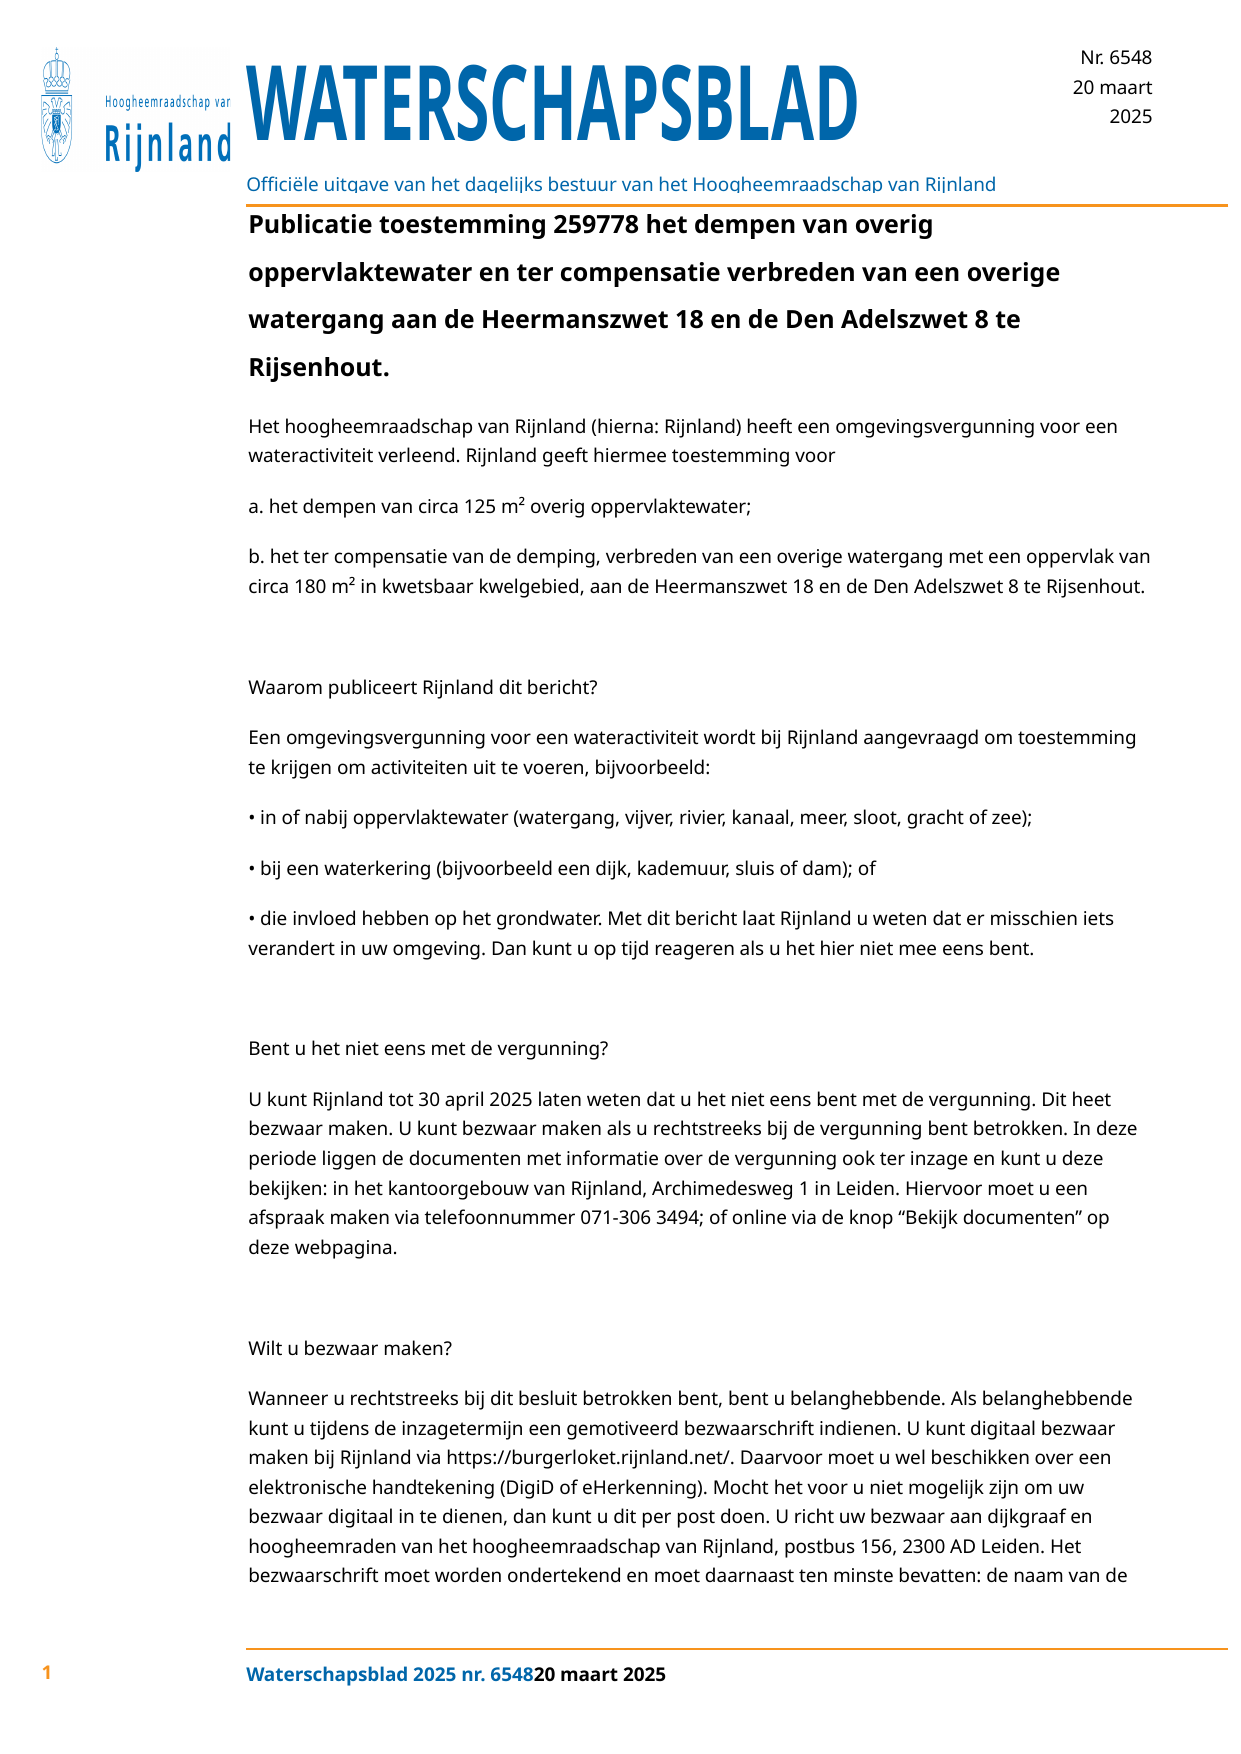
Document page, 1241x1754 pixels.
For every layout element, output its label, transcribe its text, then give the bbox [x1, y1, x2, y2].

text • die invloed hebben op het grondwater. Met dit bericht laat Rijnland u weten dat er misschien iets verandert in uw omgeving. Dan kunt u op tijd reageren als u het hier niet mee eens bent. [248, 905, 1152, 961]
text Publicatie toestemming 259778 het dempen van overig oppervlaktewater en ter compensatie verbreden van een overige watergang aan de Heermanszwet 18 en de Den Adelszwet 8 te Rijsenhout. [248, 207, 1152, 384]
text Een omgevingsvergunning voor een wateractiviteit wordt bij Rijnland aangevraagd om toestemming te krijgen om activiteiten uit te voeren, bijvoorbeeld: [248, 724, 1152, 780]
text • bij een waterkering (bijvoorbeeld een dijk, kademuur, sluis of dam); of [248, 855, 1152, 881]
text Wanneer u rechtstreeks bij dit besluit betrokken bent, bent u belanghebbende. Als belanghebbende kunt u tijdens de inzagetermijn een gemotiveerd bezwaarschrift indienen. U kunt digitaal bezwaar maken bij Rijnland via https://burgerloket.rijnland.net/. Daarvoor moet u wel beschikken over een elektronische handtekening (DigiD of eHerkenning). Mocht het voor u niet mogelijk zijn om uw bezwaar digitaal in te dienen, dan kunt u dit per post doen. U richt uw bezwaar aan dijkgraaf en hoogheemraden van het hoogheemraadschap van Rijnland, postbus 156, 2300 AD Leiden. Het bezwaarschrift moet worden ondertekend en moet daarnaast ten minste bevatten: de naam van de [248, 1385, 1152, 1588]
text b. het ter compensatie van de demping, verbreden van een overige watergang met een oppervlak van circa 180 m² in kwetsbaar kwelgebied, aan de Heermanszwet 18 en de Den Adelszwet 8 te Rijsenhout. [248, 543, 1152, 599]
text U kunt Rijnland tot 30 april 2025 laten weten dat u het niet eens bent met de vergunning. Dit heet bezwaar maken. U kunt bezwaar maken als u rechtstreeks bij de vergunning bent betrokken. In deze periode liggen de documenten met informatie over de vergunning ook ter inzage en kunt u deze bekijken: in het kantoorgebouw van Rijnland, Archimedesweg 1 in Leiden. Hiervoor moet u een afspraak maken via telefoonnummer 071-306 3494; of online via de knop “Bekijk documenten” op deze webpagina. [248, 1086, 1152, 1260]
text Het hoogheemraadschap van Rijnland (hierna: Rijnland) heeft een omgevingsvergunning voor een wateractiviteit verleend. Rijnland geeft hiermee toestemming voor [248, 413, 1152, 468]
text Wilt u bezwaar maken? [248, 1335, 1152, 1361]
text Bent u het niet eens met de vergunning? [248, 1036, 1152, 1061]
text Waarom publiceert Rijnland dit bericht? [248, 674, 1152, 700]
text a. het dempen van circa 125 m² overig oppervlaktewater; [248, 493, 1152, 519]
picture [41, 47, 231, 172]
text • in of nabij oppervlaktewater (watergang, vijver, rivier, kanaal, meer, sloot, gracht of zee); [248, 804, 1152, 830]
